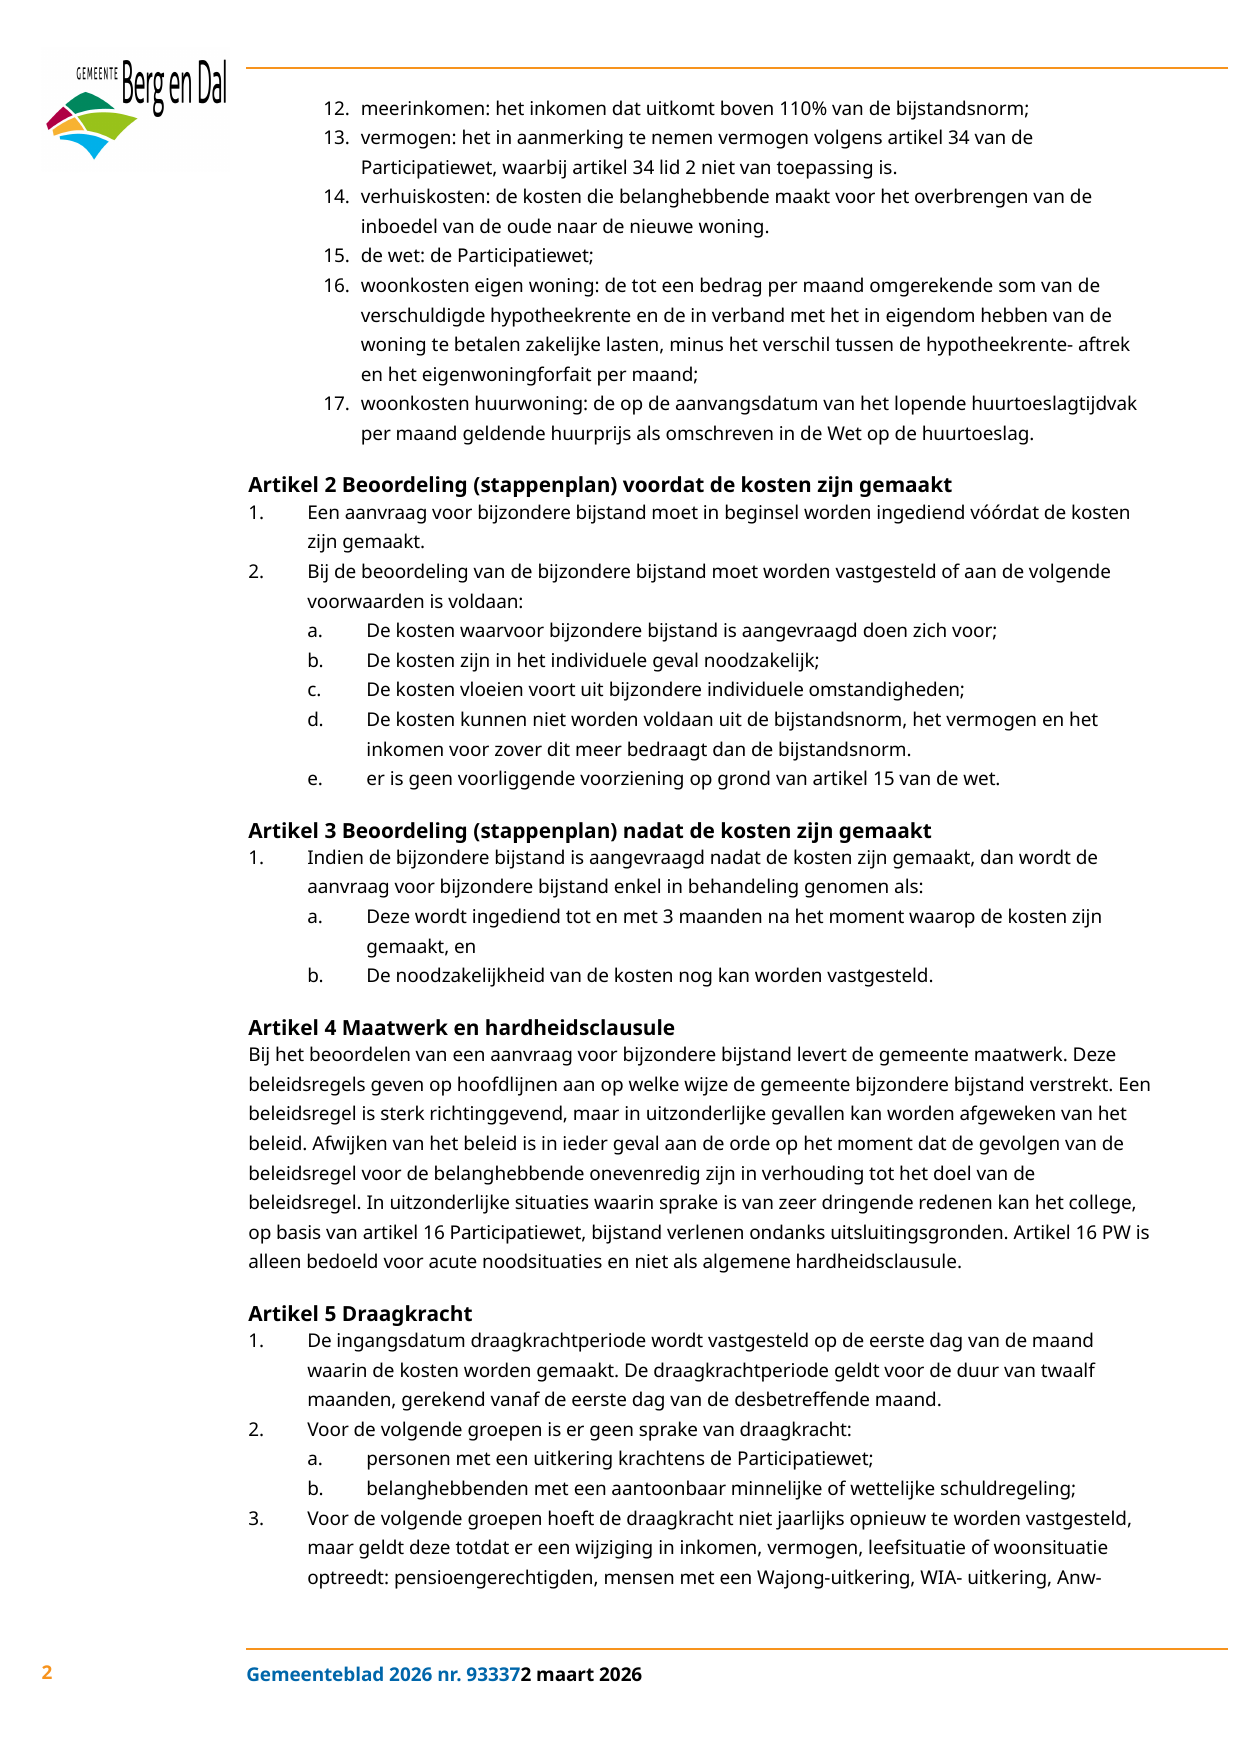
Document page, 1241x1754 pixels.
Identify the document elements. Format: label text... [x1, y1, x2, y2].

list verhuiskosten: de kosten die belanghebbende maakt voor het overbrengen van de inboedel van de oude naar de nieuwe woning. [323, 183, 1152, 239]
list De noodzakelijkheid van de kosten nog kan worden vastgesteld. [307, 962, 1152, 988]
list Deze wordt ingediend tot en met 3 maanden na het moment waarop de kosten zijn gemaakt, en [307, 903, 1152, 959]
text Artikel 5 Draagkracht [248, 1299, 1152, 1327]
list De kosten waarvoor bijzondere bijstand is aangevraagd doen zich voor; [307, 617, 1152, 643]
list De kosten vloeien voort uit bijzondere individuele omstandigheden; [307, 677, 1152, 702]
list Indien de bijzondere bijstand is aangevraagd nadat de kosten zijn gemaakt, dan wordt de aanvraag voor bijzondere bijstand enkel in behandeling genomen als: [248, 844, 1152, 899]
list Voor de volgende groepen is er geen sprake van draagkracht: [248, 1416, 1152, 1442]
list De kosten zijn in het individuele geval noodzakelijk; [307, 647, 1152, 673]
list woonkosten huurwoning: de op de aanvangsdatum van het lopende huurtoeslagtijdvak per maand geldende huurprijs als omschreven in de Wet op de huurtoeslag. [323, 391, 1152, 446]
list meerinkomen: het inkomen dat uitkomt boven 110% van de bijstandsnorm; [323, 95, 1152, 121]
list belanghebbenden met een aantoonbaar minnelijke of wettelijke schuldregeling; [307, 1475, 1152, 1501]
text Artikel 4 Maatwerk en hardheidsclausule [248, 1013, 1152, 1041]
text Artikel 2 Beoordeling (stappenplan) voordat de kosten zijn gemaakt [248, 471, 1152, 499]
list de wet: de Participatiewet; [323, 243, 1152, 268]
list De ingangsdatum draagkrachtperiode wordt vastgesteld op de eerste dag van de maand waarin de kosten worden gemaakt. De draagkrachtperiode geldt voor de duur van twaalf maanden, gerekend vanaf de eerste dag van de desbetreffende maand. [248, 1327, 1152, 1412]
list De kosten kunnen niet worden voldaan uit de bijstandsnorm, het vermogen en het inkomen voor zover dit meer bedraagt dan de bijstandsnorm. [307, 706, 1152, 761]
list Bij de beoordeling van de bijzondere bijstand moet worden vastgesteld of aan de volgende voorwaarden is voldaan: [248, 558, 1152, 613]
picture [41, 47, 231, 172]
text Bij het beoordelen van een aanvraag voor bijzondere bijstand levert de gemeente maatwerk. Deze beleidsregels geven op hoofdlijnen aan op welke wijze de gemeente bijzondere bijstand verstrekt. Een beleidsregel is sterk richtinggevend, maar in uitzonderlijke gevallen kan worden afgeweken van het beleid. Afwijken van het beleid is in ieder geval aan de orde op het moment dat de gevolgen van de beleidsregel voor de belanghebbende onevenredig zijn in verhouding tot het doel van de beleidsregel. In uitzonderlijke situaties waarin sprake is van zeer dringende redenen kan het college, op basis van artikel 16 Participatiewet, bijstand verlenen ondanks uitsluitingsgronden. Artikel 16 PW is alleen bedoeld voor acute noodsituaties en niet als algemene hardheidsclausule. [248, 1041, 1152, 1274]
list er is geen voorliggende voorziening op grond van artikel 15 van de wet. [307, 765, 1152, 791]
list vermogen: het in aanmerking te nemen vermogen volgens artikel 34 van de Participatiewet, waarbij artikel 34 lid 2 niet van toepassing is. [323, 124, 1152, 180]
list Voor de volgende groepen hoeft de draagkracht niet jaarlijks opnieuw te worden vastgesteld, maar geldt deze totdat er een wijziging in inkomen, vermogen, leefsituatie of woonsituatie optreedt: pensioengerechtigden, mensen met een Wajong-uitkering, WIA- uitkering, Anw- [248, 1505, 1152, 1590]
list Een aanvraag voor bijzondere bijstand moet in beginsel worden ingediend vóórdat de kosten zijn gemaakt. [248, 499, 1152, 554]
text Artikel 3 Beoordeling (stappenplan) nadat de kosten zijn gemaakt [248, 816, 1152, 844]
list woonkosten eigen woning: de tot een bedrag per maand omgerekende som van de verschuldigde hypotheekrente en de in verband met het in eigendom hebben van de woning te betalen zakelijke lasten, minus het verschil tussen de hypotheekrente- aftrek en het eigenwoningforfait per maand; [323, 272, 1152, 387]
list personen met een uitkering krachtens de Participatiewet; [307, 1446, 1152, 1471]
